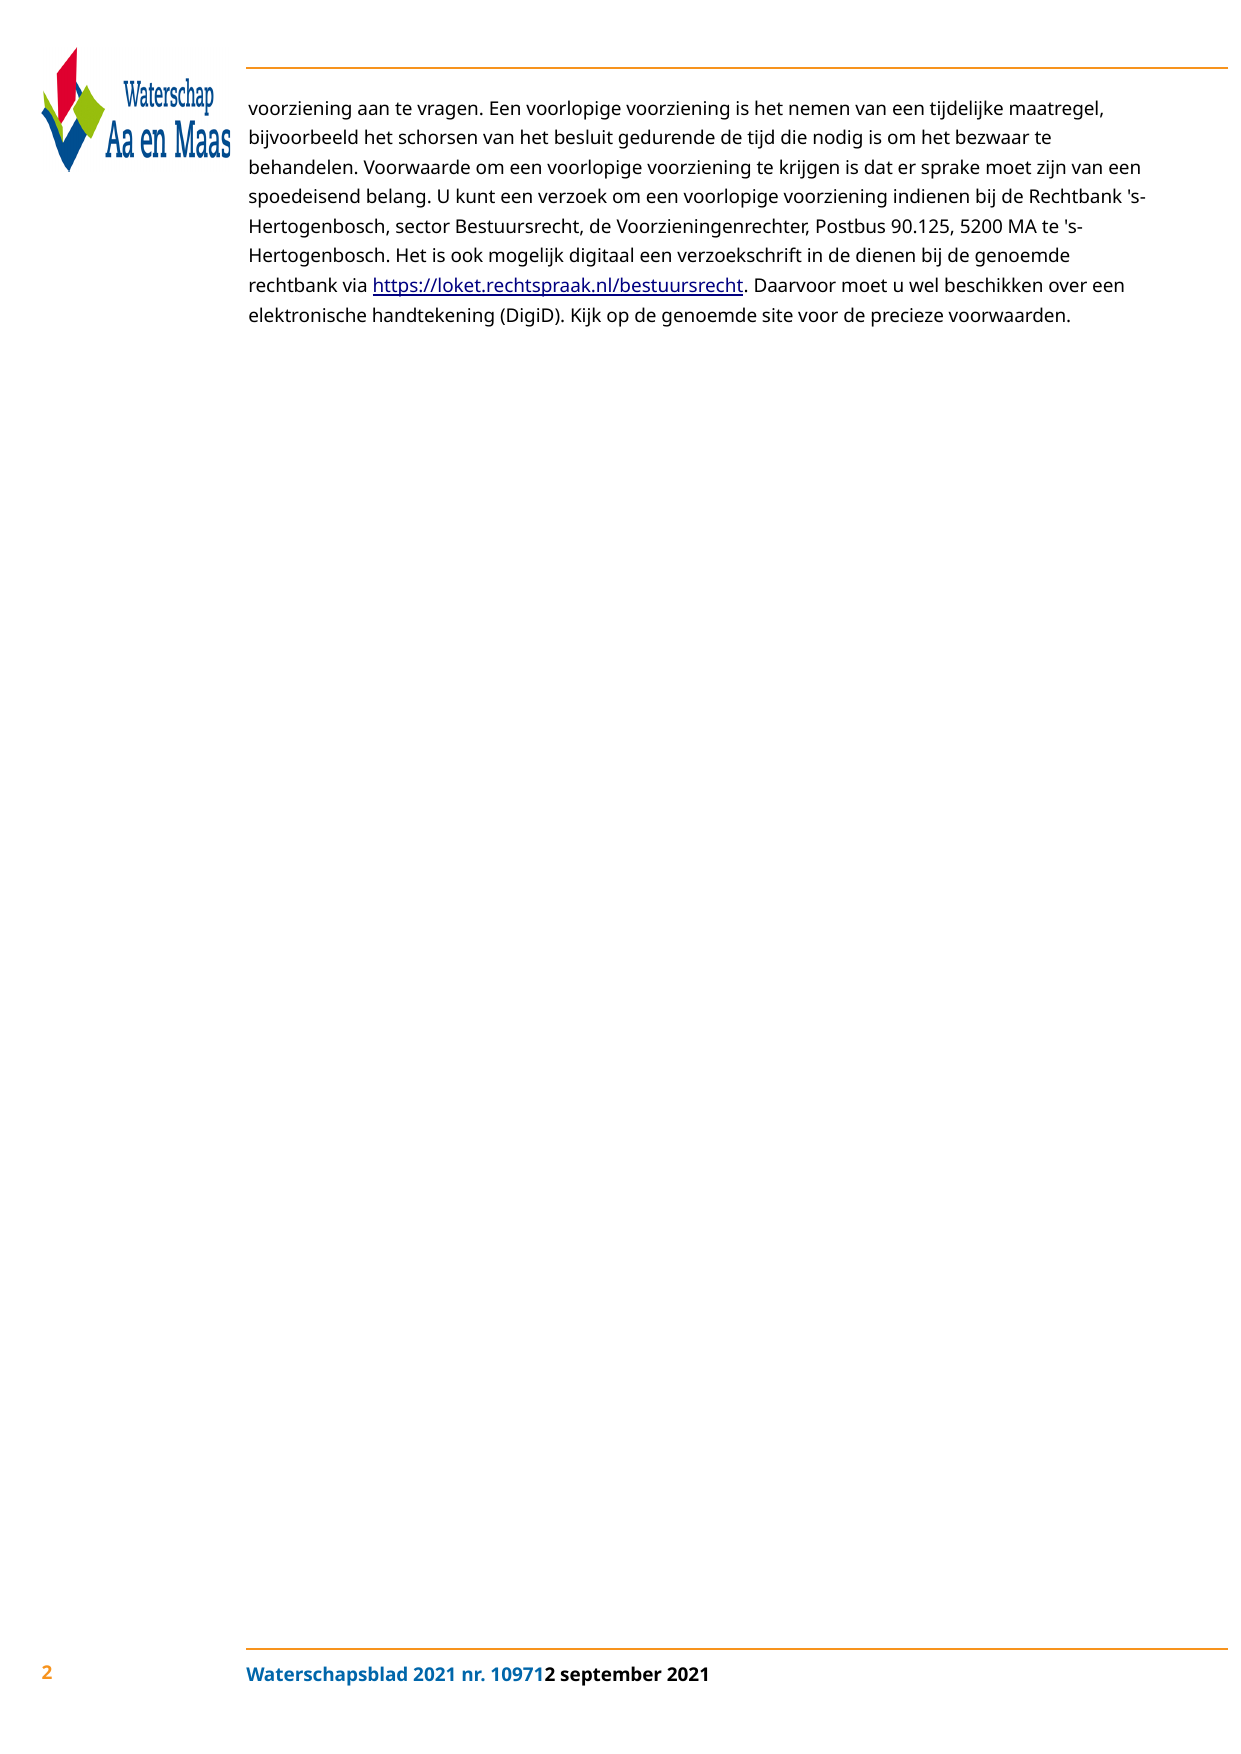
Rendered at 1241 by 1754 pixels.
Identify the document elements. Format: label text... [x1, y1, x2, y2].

text voorziening aan te vragen. Een voorlopige voorziening is het nemen van een tijdelijke maatregel, bijvoorbeeld het schorsen van het besluit gedurende de tijd die nodig is om het bezwaar te behandelen. Voorwaarde om een voorlopige voorziening te krijgen is dat er sprake moet zijn van een spoedeisend belang. U kunt een verzoek om een voorlopige voorziening indienen bij de Rechtbank 's-Hertogenbosch, sector Bestuursrecht, de Voorzieningenrechter, Postbus 90.125, 5200 MA te 's-Hertogenbosch. Het is ook mogelijk digitaal een verzoekschrift in de dienen bij de genoemde rechtbank via https://loket.rechtspraak.nl/bestuursrecht. Daarvoor moet u wel beschikken over een elektronische handtekening (DigiD). Kijk op de genoemde site voor de precieze voorwaarden. [248, 95, 1152, 328]
picture [41, 47, 231, 172]
